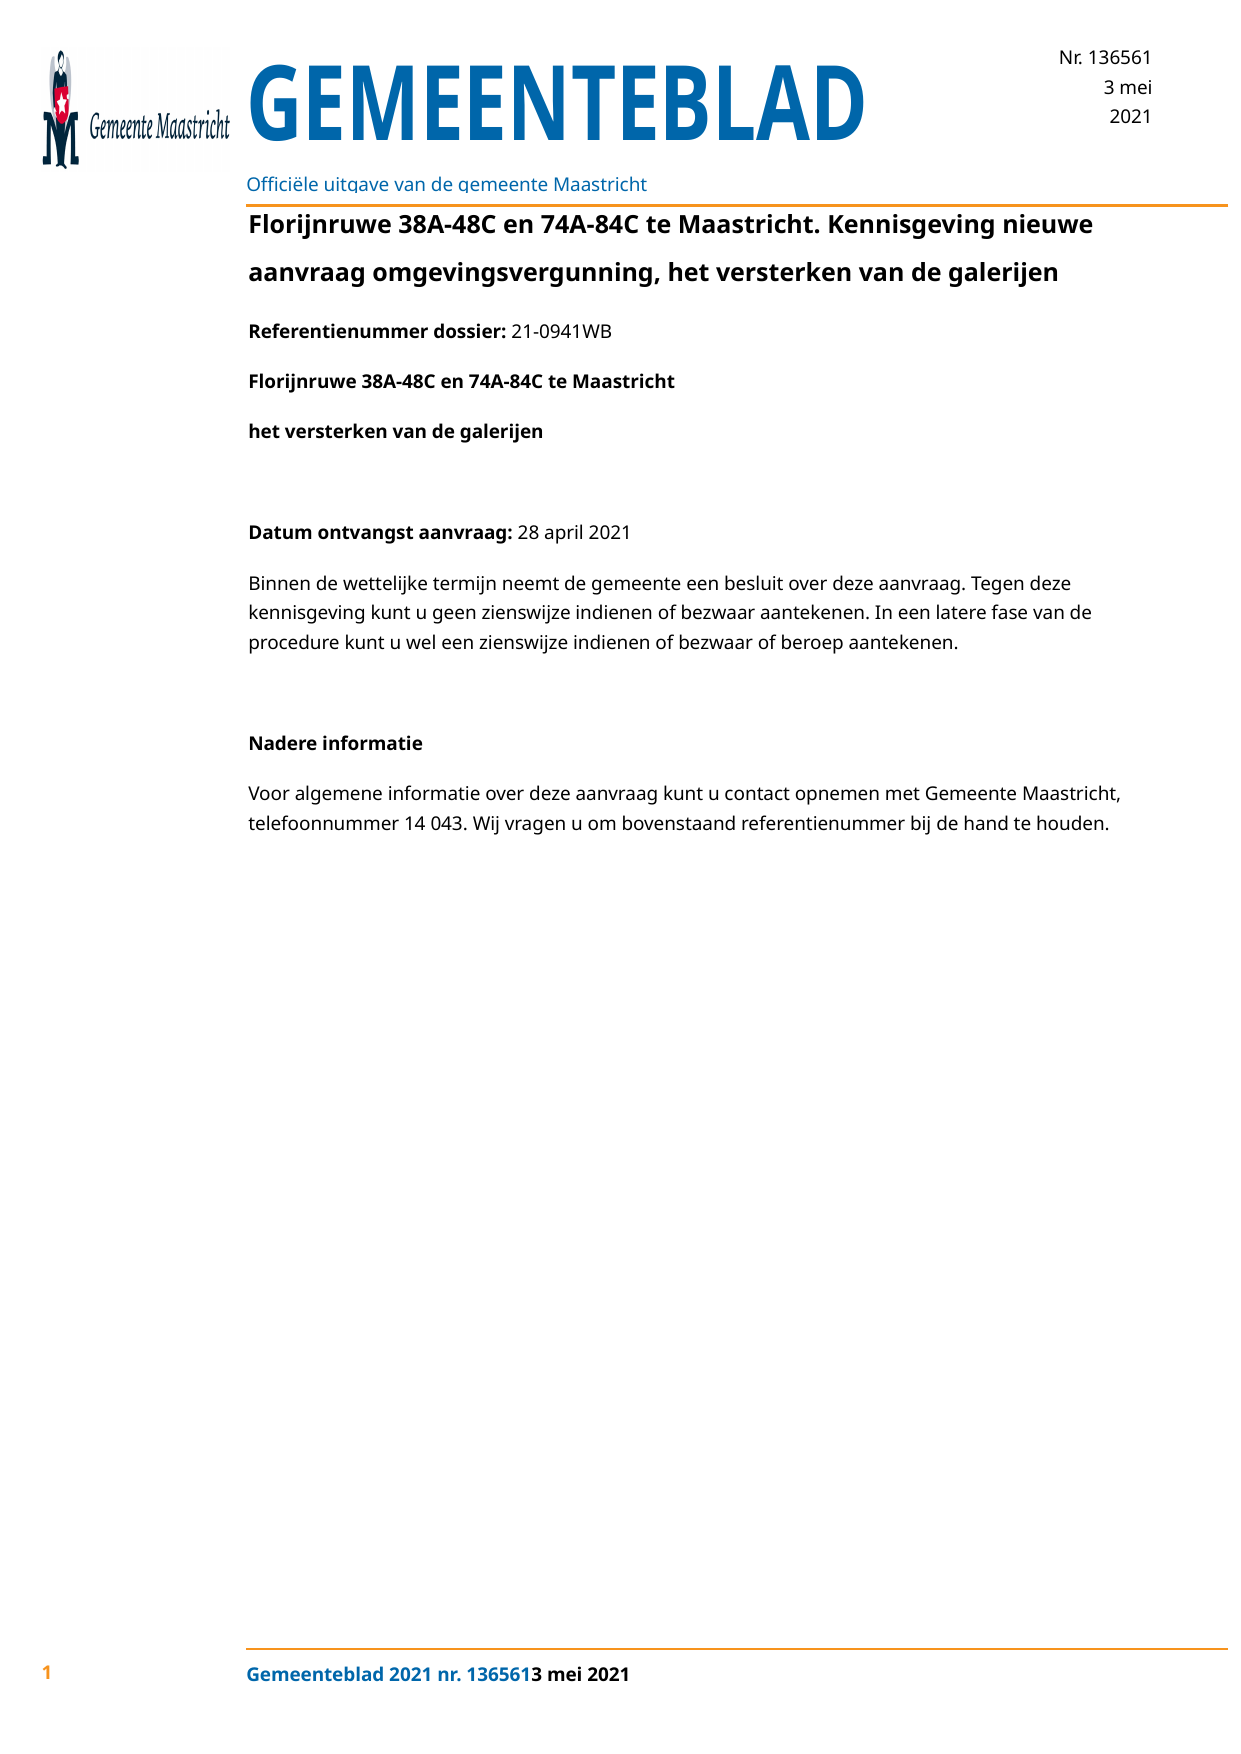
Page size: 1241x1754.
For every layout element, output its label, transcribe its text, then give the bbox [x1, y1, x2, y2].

text Voor algemene informatie over deze aanvraag kunt u contact opnemen met Gemeente Maastricht, telefoonnummer 14 043. Wij vragen u om bovenstaand referentienummer bij de hand te houden. [248, 780, 1152, 836]
text Referentienummer dossier: 21-0941WB [248, 318, 1152, 344]
text Florijnruwe 38A-48C en 74A-84C te Maastricht [248, 368, 1152, 394]
picture [41, 47, 231, 172]
text Datum ontvangst aanvraag: 28 april 2021 [248, 519, 1152, 545]
text Florijnruwe 38A-48C en 74A-84C te Maastricht. Kennisgeving nieuwe aanvraag omgevingsvergunning, het versterken van de galerijen [248, 207, 1152, 288]
text het versterken van de galerijen [248, 419, 1152, 444]
text Nadere informatie [248, 730, 1152, 756]
text Binnen de wettelijke termijn neemt de gemeente een besluit over deze aanvraag. Tegen deze kennisgeving kunt u geen zienswijze indienen of bezwaar aantekenen. In een latere fase van de procedure kunt u wel een zienswijze indienen of bezwaar of beroep aantekenen. [248, 570, 1152, 655]
